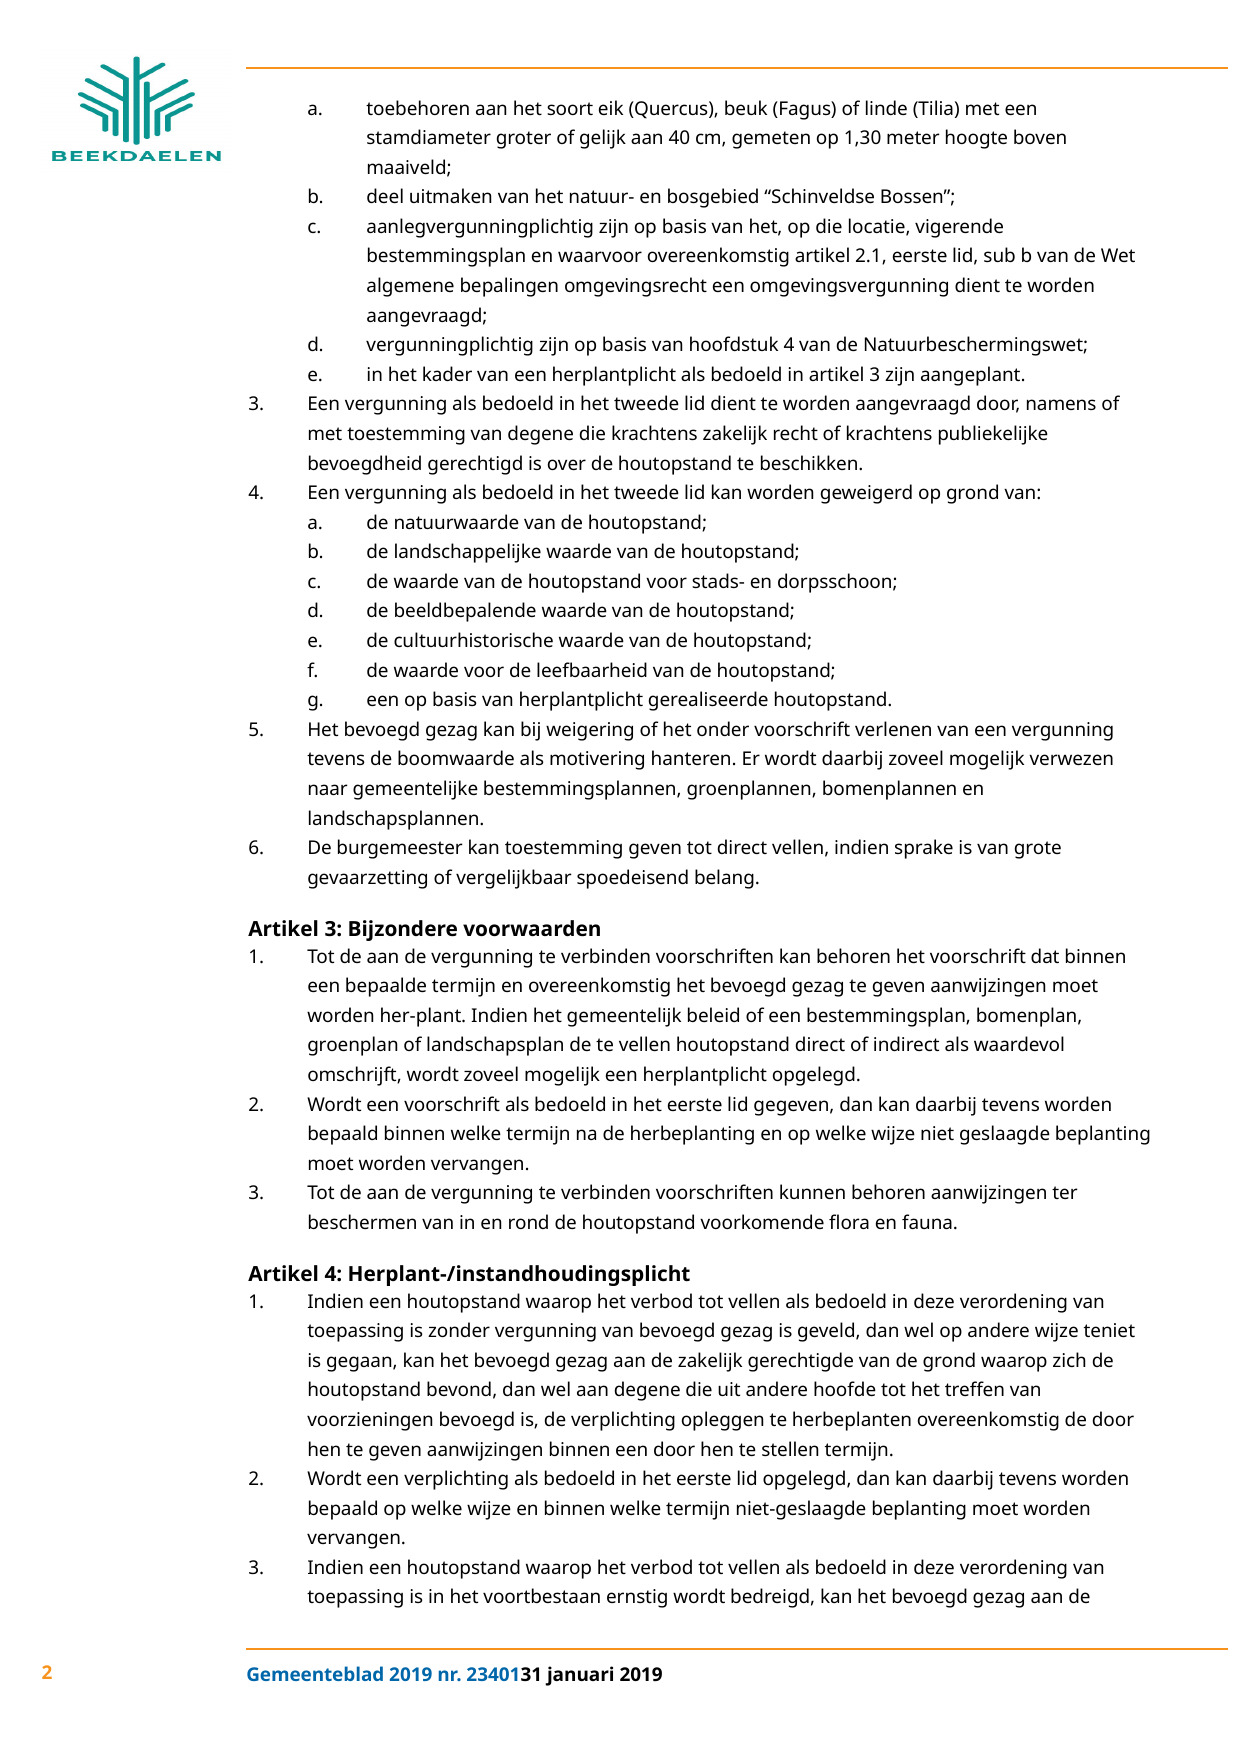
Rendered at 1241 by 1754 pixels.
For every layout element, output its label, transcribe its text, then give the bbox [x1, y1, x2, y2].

list Indien een houtopstand waarop het verbod tot vellen als bedoeld in deze verordening van toepassing is in het voortbestaan ernstig wordt bedreigd, kan het bevoegd gezag aan de [248, 1554, 1152, 1609]
list Het bevoegd gezag kan bij weigering of het onder voorschrift verlenen van een vergunning tevens de boomwaarde als motivering hanteren. Er wordt daarbij zoveel mogelijk verwezen naar gemeentelijke bestemmingsplannen, groenplannen, bomenplannen en landschapsplannen. [248, 716, 1152, 831]
list de cultuurhistorische waarde van de houtopstand; [307, 627, 1152, 653]
picture [41, 47, 231, 172]
list aanlegvergunningplichtig zijn op basis van het, op die locatie, vigerende bestemmingsplan en waarvoor overeenkomstig artikel 2.1, eerste lid, sub b van de Wet algemene bepalingen omgevingsrecht een omgevingsvergunning dient te worden aangevraagd; [307, 213, 1152, 328]
list Tot de aan de vergunning te verbinden voorschriften kan behoren het voorschrift dat binnen een bepaalde termijn en overeenkomstig het bevoegd gezag te geven aanwijzingen moet worden her-plant. Indien het gemeentelijk beleid of een bestemmingsplan, bomenplan, groenplan of landschapsplan de te vellen houtopstand direct of indirect als waardevol omschrijft, wordt zoveel mogelijk een herplantplicht opgelegd. [248, 943, 1152, 1087]
list de waarde van de houtopstand voor stads- en dorpsschoon; [307, 568, 1152, 594]
text Artikel 3: Bijzondere voorwaarden [248, 914, 1152, 943]
list Indien een houtopstand waarop het verbod tot vellen als bedoeld in deze verordening van toepassing is zonder vergunning van bevoegd gezag is geveld, dan wel op andere wijze teniet is gegaan, kan het bevoegd gezag aan de zakelijk gerechtigde van de grond waarop zich de houtopstand bevond, dan wel aan degene die uit andere hoofde tot het treffen van voorzieningen bevoegd is, de verplichting opleggen te herbeplanten overeenkomstig de door hen te geven aanwijzingen binnen een door hen te stellen termijn. [248, 1288, 1152, 1462]
list Een vergunning als bedoeld in het tweede lid dient te worden aangevraagd door, namens of met toestemming van degene die krachtens zakelijk recht of krachtens publiekelijke bevoegdheid gerechtigd is over de houtopstand te beschikken. [248, 391, 1152, 476]
list Wordt een voorschrift als bedoeld in het eerste lid gegeven, dan kan daarbij tevens worden bepaald binnen welke termijn na de herbeplanting en op welke wijze niet geslaagde beplanting moet worden vervangen. [248, 1091, 1152, 1176]
list deel uitmaken van het natuur- en bosgebied “Schinveldse Bossen”; [307, 183, 1152, 209]
text Artikel 4: Herplant-/instandhoudingsplicht [248, 1259, 1152, 1288]
list de landschappelijke waarde van de houtopstand; [307, 538, 1152, 564]
list toebehoren aan het soort eik (Quercus), beuk (Fagus) of linde (Tilia) met een stamdiameter groter of gelijk aan 40 cm, gemeten op 1,30 meter hoogte boven maaiveld; [307, 95, 1152, 180]
list een op basis van herplantplicht gerealiseerde houtopstand. [307, 686, 1152, 712]
list vergunningplichtig zijn op basis van hoofdstuk 4 van de Natuurbeschermingswet; [307, 331, 1152, 357]
list Wordt een verplichting als bedoeld in het eerste lid opgelegd, dan kan daarbij tevens worden bepaald op welke wijze en binnen welke termijn niet-geslaagde beplanting moet worden vervangen. [248, 1465, 1152, 1550]
list de beeldbepalende waarde van de houtopstand; [307, 598, 1152, 623]
list Tot de aan de vergunning te verbinden voorschriften kunnen behoren aanwijzingen ter beschermen van in en rond de houtopstand voorkomende flora en fauna. [248, 1179, 1152, 1235]
list de natuurwaarde van de houtopstand; [307, 509, 1152, 535]
list De burgemeester kan toestemming geven tot direct vellen, indien sprake is van grote gevaarzetting of vergelijkbaar spoedeisend belang. [248, 834, 1152, 890]
list Een vergunning als bedoeld in het tweede lid kan worden geweigerd op grond van: [248, 479, 1152, 505]
list de waarde voor de leefbaarheid van de houtopstand; [307, 657, 1152, 683]
list in het kader van een herplantplicht als bedoeld in artikel 3 zijn aangeplant. [307, 361, 1152, 387]
